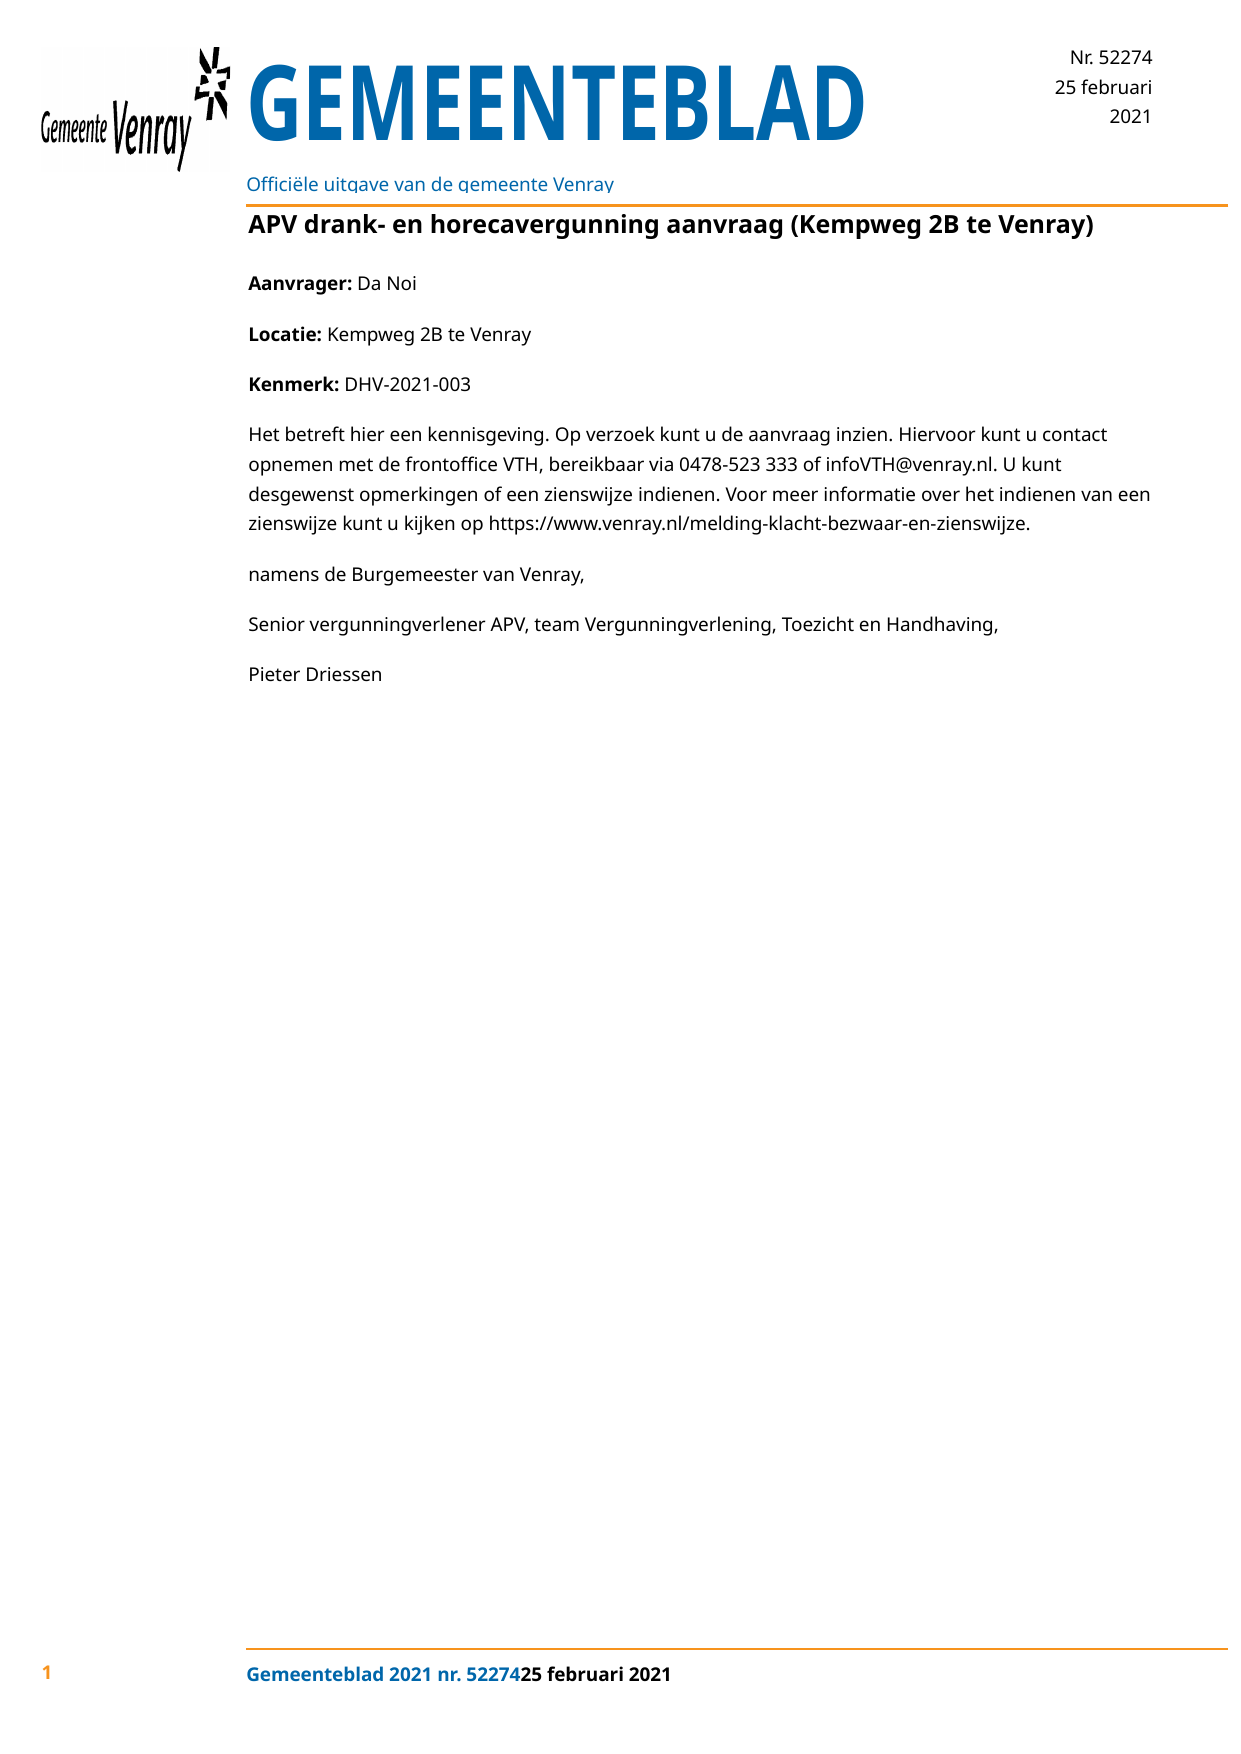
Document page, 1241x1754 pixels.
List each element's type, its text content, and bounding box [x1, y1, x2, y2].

text Kenmerk: DHV-2021-003 [248, 371, 1152, 397]
text Aanvrager: Da Noi [248, 270, 1152, 296]
text Het betreft hier een kennisgeving. Op verzoek kunt u de aanvraag inzien. Hiervoor kunt u contact opnemen met de frontoffice VTH, bereikbaar via 0478-523 333 of infoVTH@venray.nl. U kunt desgewenst opmerkingen of een zienswijze indienen. Voor meer informatie over het indienen van een zienswijze kunt u kijken op https://www.venray.nl/melding-klacht-bezwaar-en-zienswijze. [248, 422, 1152, 536]
text namens de Burgemeester van Venray, [248, 561, 1152, 586]
text Pieter Driessen [248, 662, 1152, 687]
text APV drank- en horecavergunning aanvraag (Kempweg 2B te Venray) [248, 207, 1152, 241]
picture [41, 47, 231, 172]
text Senior vergunningverlener APV, team Vergunningverlening, Toezicht en Handhaving, [248, 611, 1152, 637]
text Locatie: Kempweg 2B te Venray [248, 321, 1152, 346]
